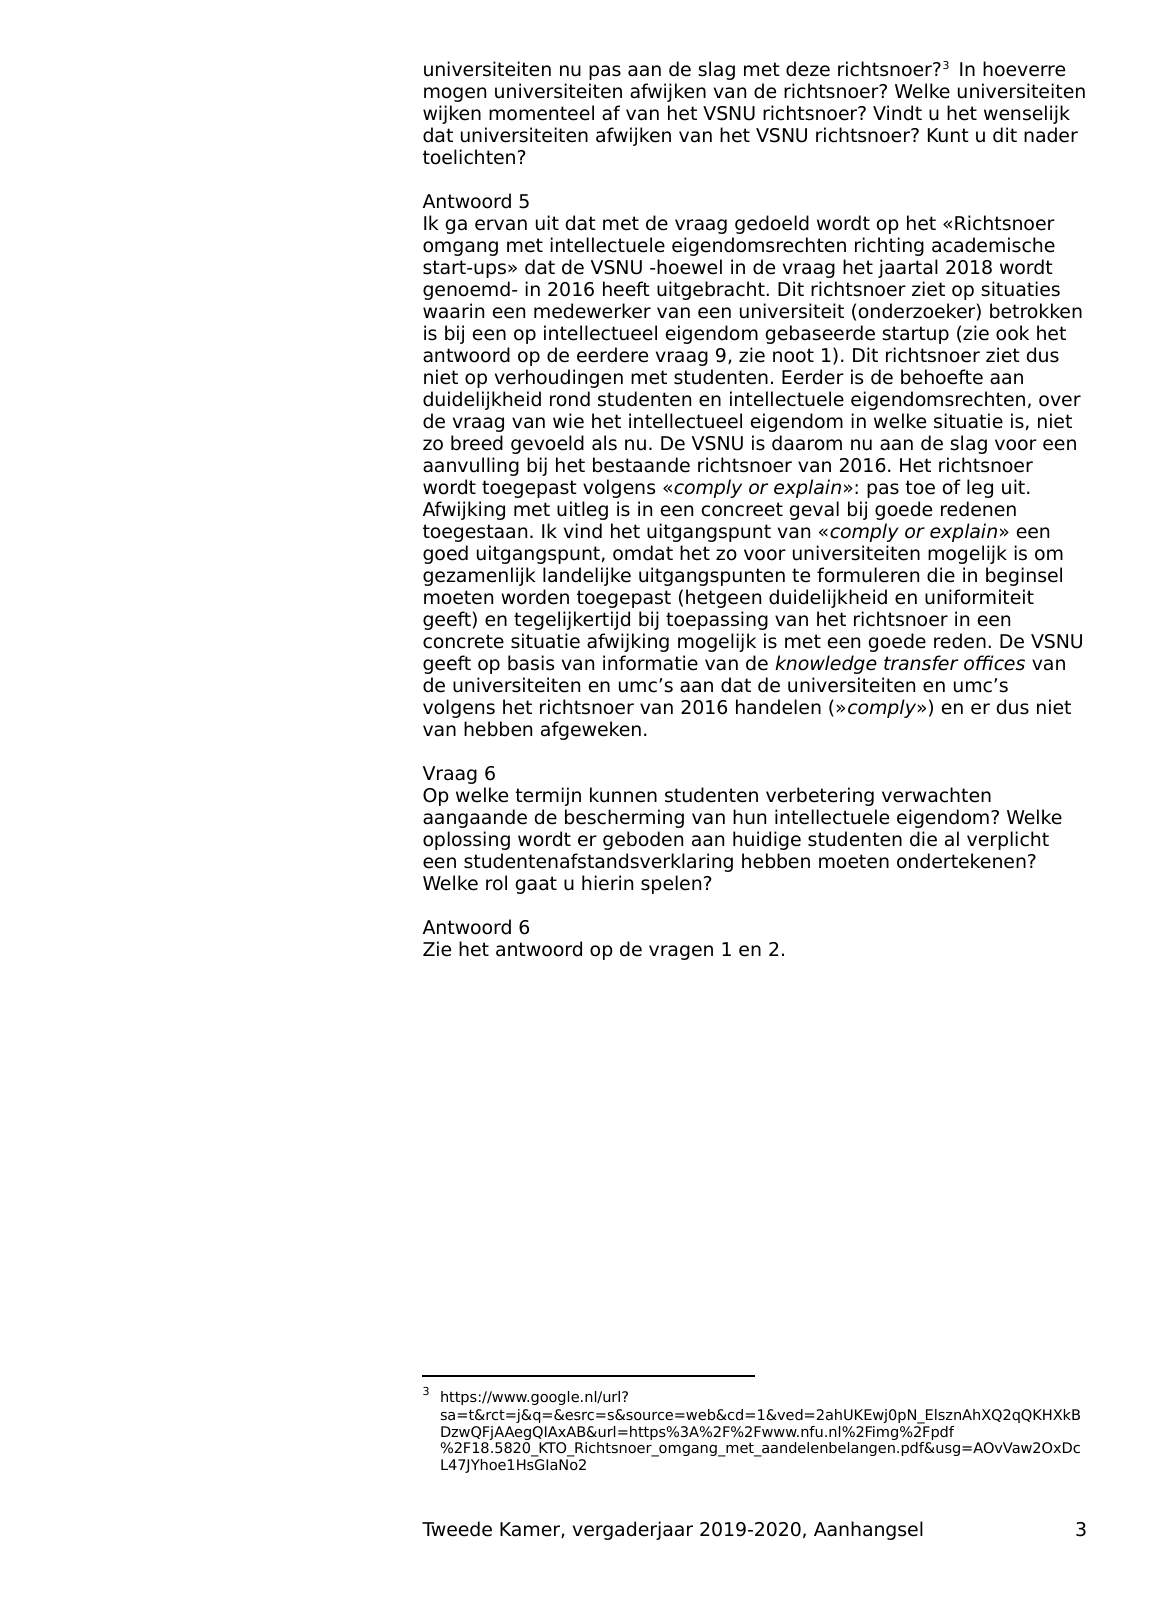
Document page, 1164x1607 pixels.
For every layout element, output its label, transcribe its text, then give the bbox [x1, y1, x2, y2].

text Antwoord 6 [422, 917, 1087, 939]
text Zie het antwoord op de vragen 1 en 2. [422, 939, 1087, 961]
text Ik ga ervan uit dat met de vraag gedoeld wordt op het «Richtsnoer omgang met intellectuele eigendomsrechten richting academische start-ups» dat de VSNU -hoewel in de vraag het jaartal 2018 wordt genoemd- in 2016 heeft uitgebracht. Dit richtsnoer ziet op situaties waarin een medewerker van een universiteit (onderzoeker) betrokken is bij een op intellectueel eigendom gebaseerde startup (zie ook het antwoord op de eerdere vraag 9, zie noot 1). Dit richtsnoer ziet dus niet op verhoudingen met studenten. Eerder is de behoefte aan duidelijkheid rond studenten en intellectuele eigendomsrechten, over de vraag van wie het intellectueel eigendom in welke situatie is, niet zo breed gevoeld als nu. De VSNU is daarom nu aan de slag voor een aanvulling bij het bestaande richtsnoer van 2016. Het richtsnoer wordt toegepast volgens «comply or explain»: pas toe of leg uit. Afwijking met uitleg is in een concreet geval bij goede redenen toegestaan. Ik vind het uitgangspunt van «comply or explain» een goed uitgangspunt, omdat het zo voor universiteiten mogelijk is om gezamenlijk landelijke uitgangspunten te formuleren die in beginsel moeten worden toegepast (hetgeen duidelijkheid en uniformiteit geeft) en tegelijkertijd bij toepassing van het richtsnoer in een concrete situatie afwijking mogelijk is met een goede reden. De VSNU geeft op basis van informatie van de knowledge transfer offices van de universiteiten en umc’s aan dat de universiteiten en umc’s volgens het richtsnoer van 2016 handelen (»comply») en er dus niet van hebben afgeweken. [422, 213, 1087, 741]
text Op welke termijn kunnen studenten verbetering verwachten aangaande de bescherming van hun intellectuele eigendom? Welke oplossing wordt er geboden aan huidige studenten die al verplicht een studentenafstandsverklaring hebben moeten ondertekenen? Welke rol gaat u hierin spelen? [422, 785, 1087, 895]
text https://www.google.nl/url?sa=t&rct=j&q=&esrc=s&source=web&cd=1&ved=2ahUKEwj0pN_ElsznAhXQ2qQKHXkBDzwQFjAAegQIAxAB&url=https%3A%2F%2Fwww.nfu.nl%2Fimg%2Fpdf%2F18.5820_KTO_Richtsnoer_omgang_met_aandelenbelangen.pdf&usg=AOvVaw2OxDcL47JYhoe1HsGIaNo2 [422, 1385, 1087, 1474]
text Vraag 6 [422, 763, 1087, 785]
text Antwoord 5 [422, 191, 1087, 213]
text universiteiten nu pas aan de slag met deze richtsnoer? In hoeverre mogen universiteiten afwijken van de richtsnoer? Welke universiteiten wijken momenteel af van het VSNU richtsnoer? Vindt u het wenselijk dat universiteiten afwijken van het VSNU richtsnoer? Kunt u dit nader toelichten? [422, 59, 1087, 169]
